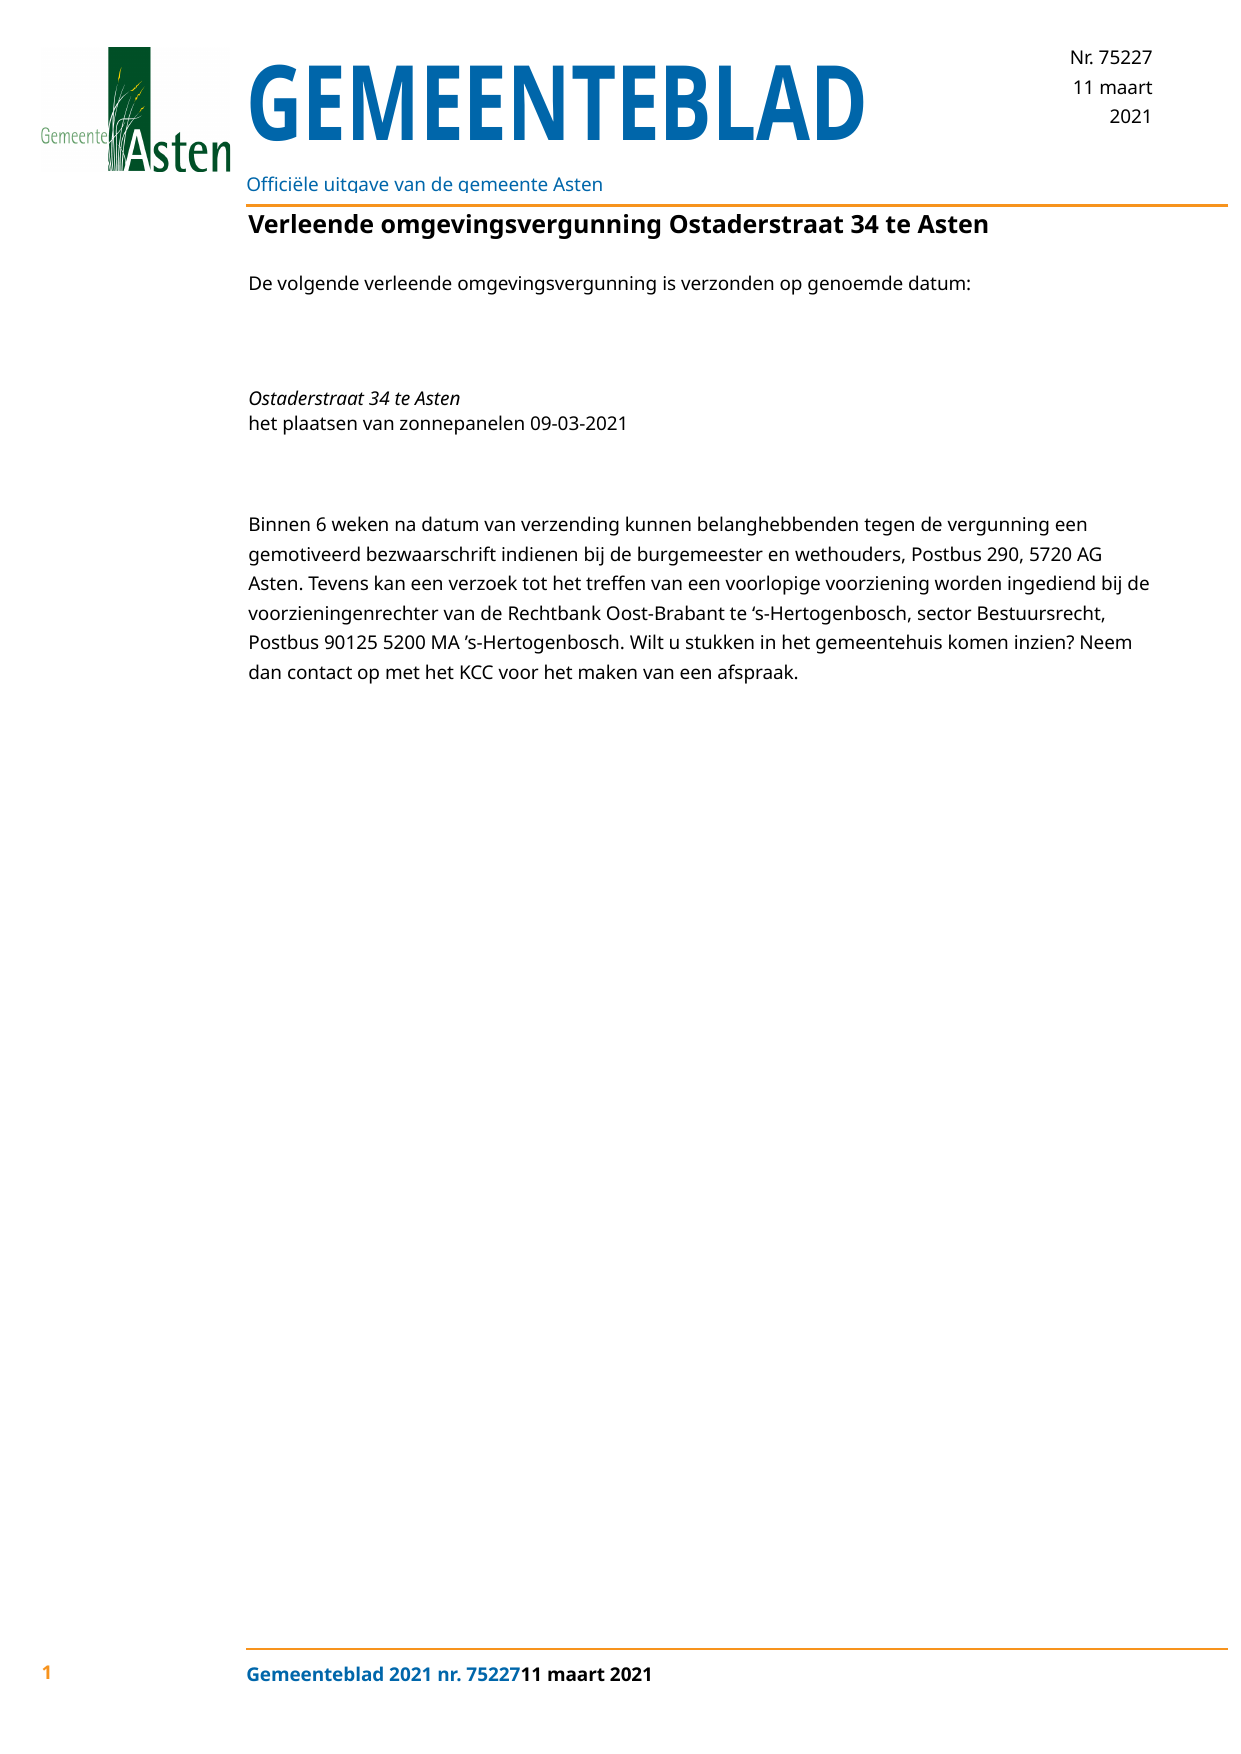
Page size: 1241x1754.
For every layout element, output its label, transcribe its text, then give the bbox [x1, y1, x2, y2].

text Binnen 6 weken na datum van verzending kunnen belanghebbenden tegen de vergunning een gemotiveerd bezwaarschrift indienen bij de burgemeester en wethouders, Postbus 290, 5720 AG Asten. Tevens kan een verzoek tot het treffen van een voorlopige voorziening worden ingediend bij de voorzieningenrechter van de Rechtbank Oost-Brabant te ‘s-Hertogenbosch, sector Bestuursrecht, Postbus 90125 5200 MA ’s-Hertogenbosch. Wilt u stukken in het gemeentehuis komen inzien? Neem dan contact op met het KCC voor het maken van een afspraak. [248, 511, 1152, 685]
text De volgende verleende omgevingsvergunning is verzonden op genoemde datum: [248, 270, 1152, 296]
text Ostaderstraat 34 te Asten [248, 385, 1152, 410]
picture [41, 47, 231, 172]
text Verleende omgevingsvergunning Ostaderstraat 34 te Asten [248, 207, 1152, 241]
text het plaatsen van zonnepanelen 09-03-2021 [248, 410, 1152, 436]
